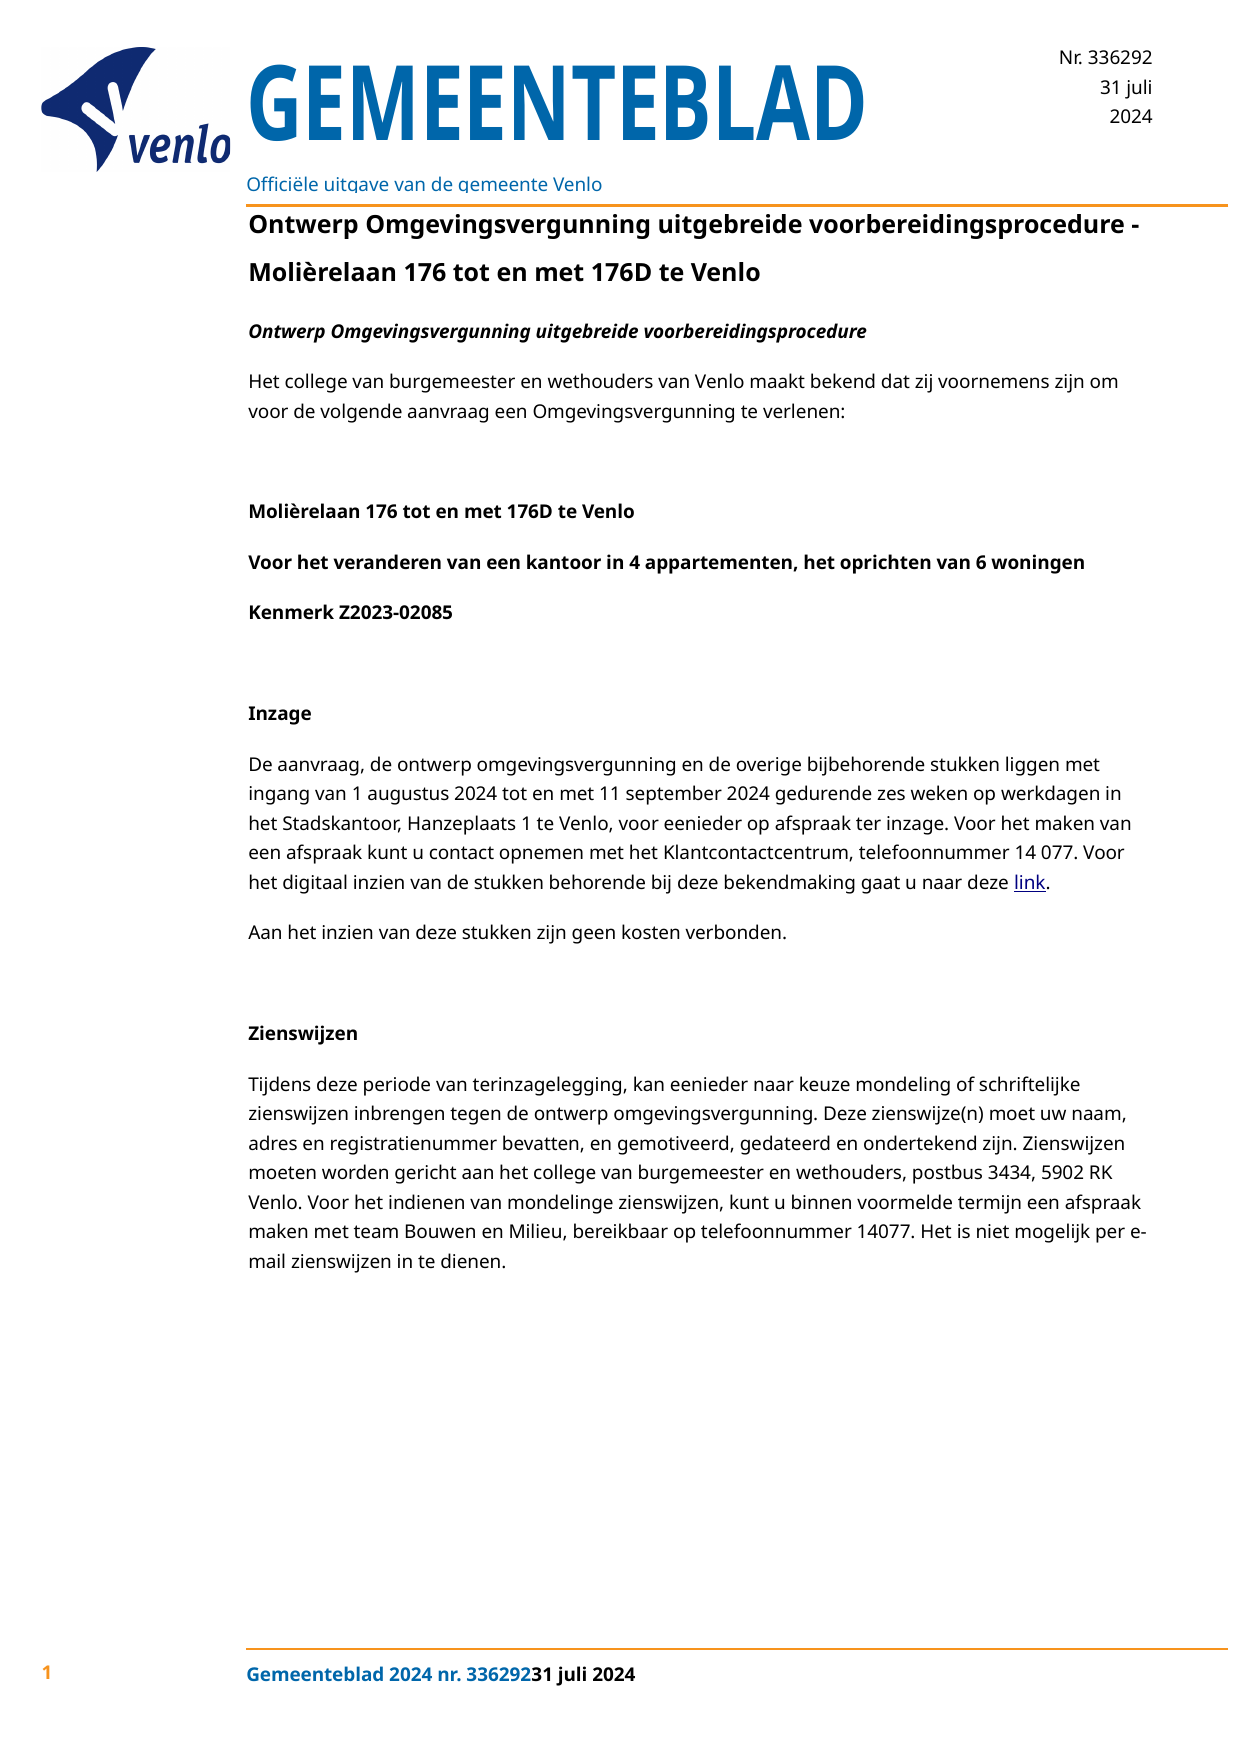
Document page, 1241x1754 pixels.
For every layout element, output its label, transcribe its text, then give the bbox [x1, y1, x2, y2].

picture [41, 47, 231, 172]
text Het college van burgemeester en wethouders van Venlo maakt bekend dat zij voornemens zijn om voor de volgende aanvraag een Omgevingsvergunning te verlenen: [248, 368, 1152, 424]
text Zienswijzen [248, 1020, 1152, 1046]
text Kenmerk Z2023-02085 [248, 599, 1152, 625]
text Ontwerp Omgevingsvergunning uitgebreide voorbereidingsprocedure [248, 318, 1152, 344]
text Tijdens deze periode van terinzagelegging, kan eenieder naar keuze mondeling of schriftelijke zienswijzen inbrengen tegen de ontwerp omgevingsvergunning. Deze zienswijze(n) moet uw naam, adres en registratienummer bevatten, en gemotiveerd, gedateerd en ondertekend zijn. Zienswijzen moeten worden gericht aan het college van burgemeester en wethouders, postbus 3434, 5902 RK Venlo. Voor het indienen van mondelinge zienswijzen, kunt u binnen voormelde termijn een afspraak maken met team Bouwen en Milieu, bereikbaar op telefoonnummer 14077. Het is niet mogelijk per e-mail zienswijzen in te dienen. [248, 1071, 1152, 1274]
text Voor het veranderen van een kantoor in 4 appartementen, het oprichten van 6 woningen [248, 549, 1152, 575]
text Ontwerp Omgevingsvergunning uitgebreide voorbereidingsprocedure - Molièrelaan 176 tot en met 176D te Venlo [248, 207, 1152, 288]
text Inzage [248, 700, 1152, 726]
text Molièrelaan 176 tot en met 176D te Venlo [248, 499, 1152, 524]
text De aanvraag, de ontwerp omgevingsvergunning en de overige bijbehorende stukken liggen met ingang van 1 augustus 2024 tot en met 11 september 2024 gedurende zes weken op werkdagen in het Stadskantoor, Hanzeplaats 1 te Venlo, voor eenieder op afspraak ter inzage. Voor het maken van een afspraak kunt u contact opnemen met het Klantcontactcentrum, telefoonnummer 14 077. Voor het digitaal inzien van de stukken behorende bij deze bekendmaking gaat u naar deze link. [248, 751, 1152, 895]
text Aan het inzien van deze stukken zijn geen kosten verbonden. [248, 919, 1152, 945]
